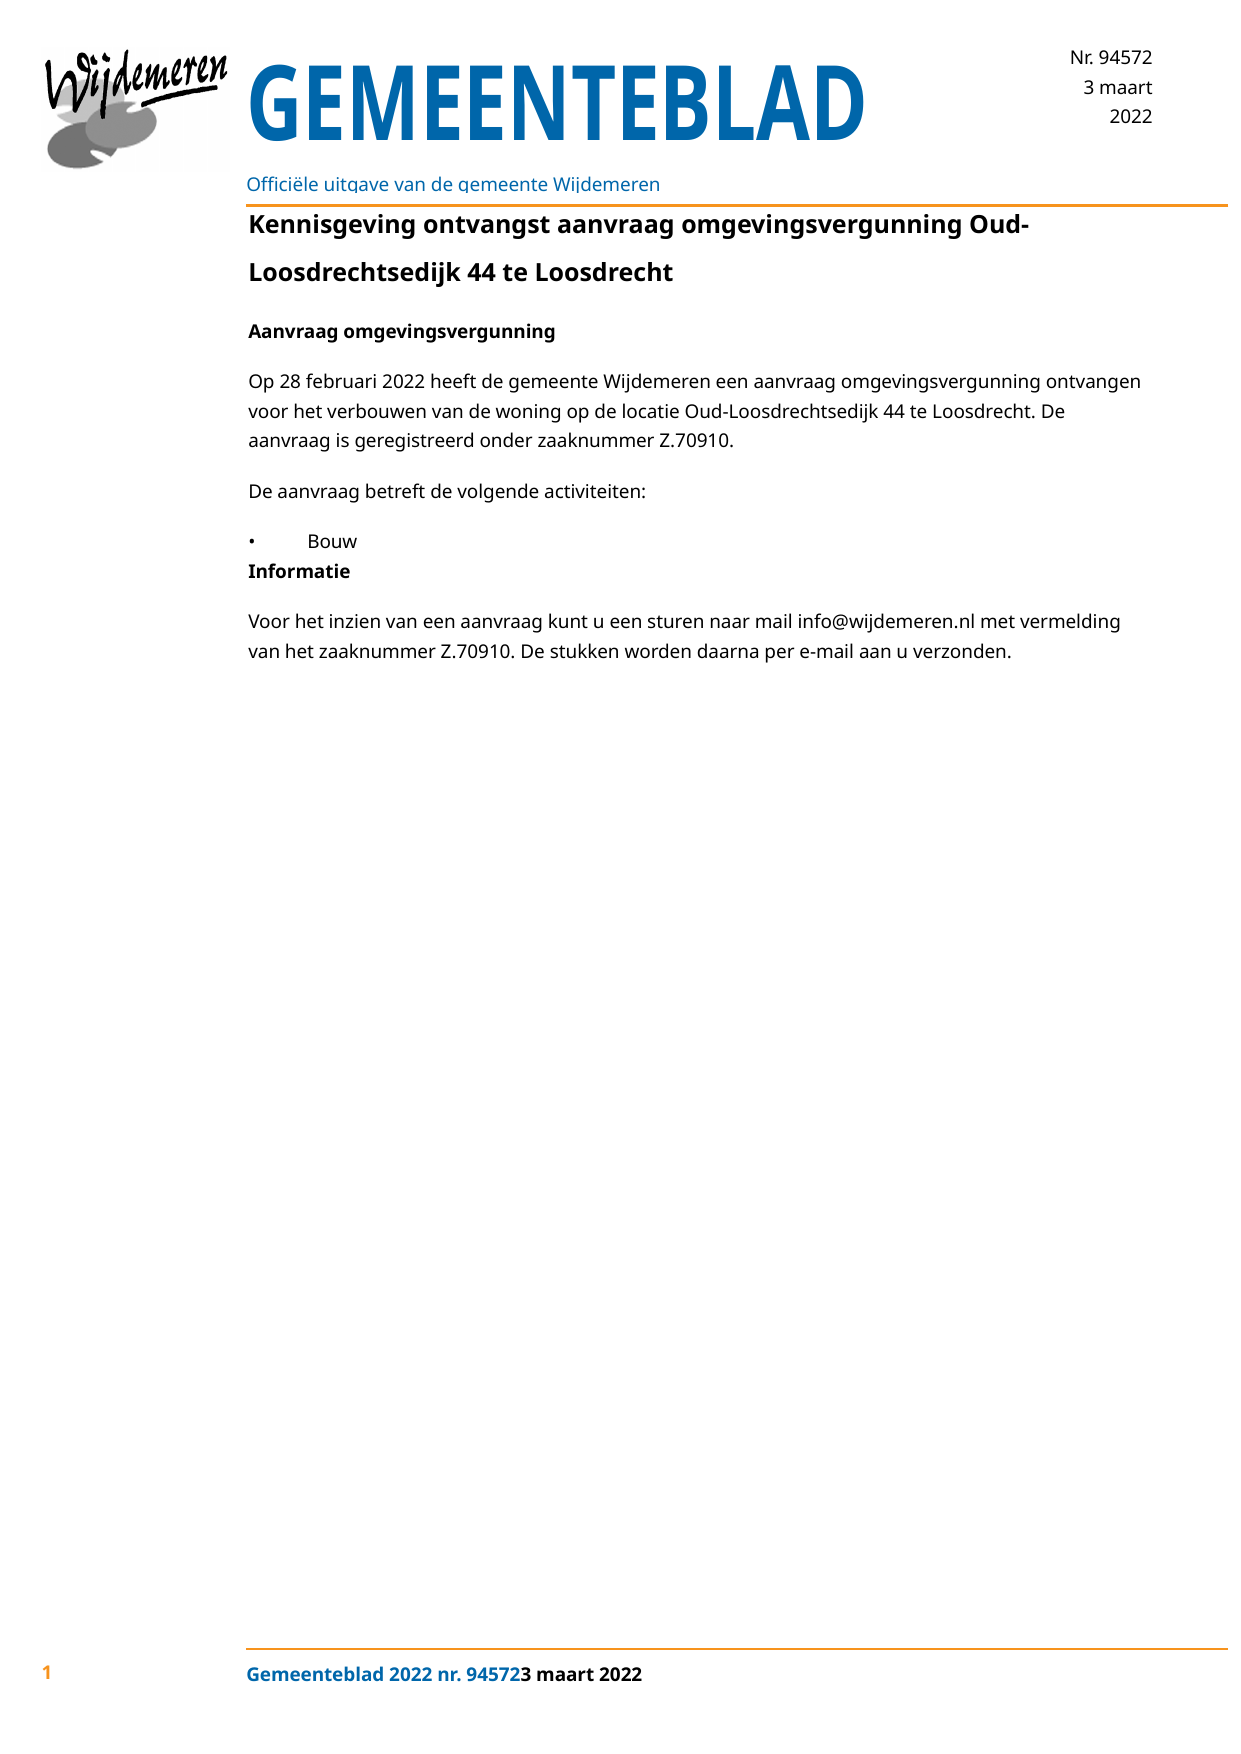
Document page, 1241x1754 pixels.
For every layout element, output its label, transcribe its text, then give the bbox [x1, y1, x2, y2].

picture [41, 47, 231, 172]
text Aanvraag omgevingsvergunning [248, 318, 1152, 344]
text Informatie [248, 558, 1152, 584]
text Op 28 februari 2022 heeft de gemeente Wijdemeren een aanvraag omgevingsvergunning ontvangen voor het verbouwen van de woning op de locatie Oud-Loosdrechtsedijk 44 te Loosdrecht. De aanvraag is geregistreerd onder zaaknummer Z.70910. [248, 368, 1152, 453]
text Kennisgeving ontvangst aanvraag omgevingsvergunning Oud-Loosdrechtsedijk 44 te Loosdrecht [248, 207, 1152, 288]
text Voor het inzien van een aanvraag kunt u een sturen naar mail info@wijdemeren.nl met vermelding van het zaaknummer Z.70910. De stukken worden daarna per e-mail aan u verzonden. [248, 608, 1152, 664]
list Bouw [248, 528, 1152, 554]
text De aanvraag betreft de volgende activiteiten: [248, 478, 1152, 504]
